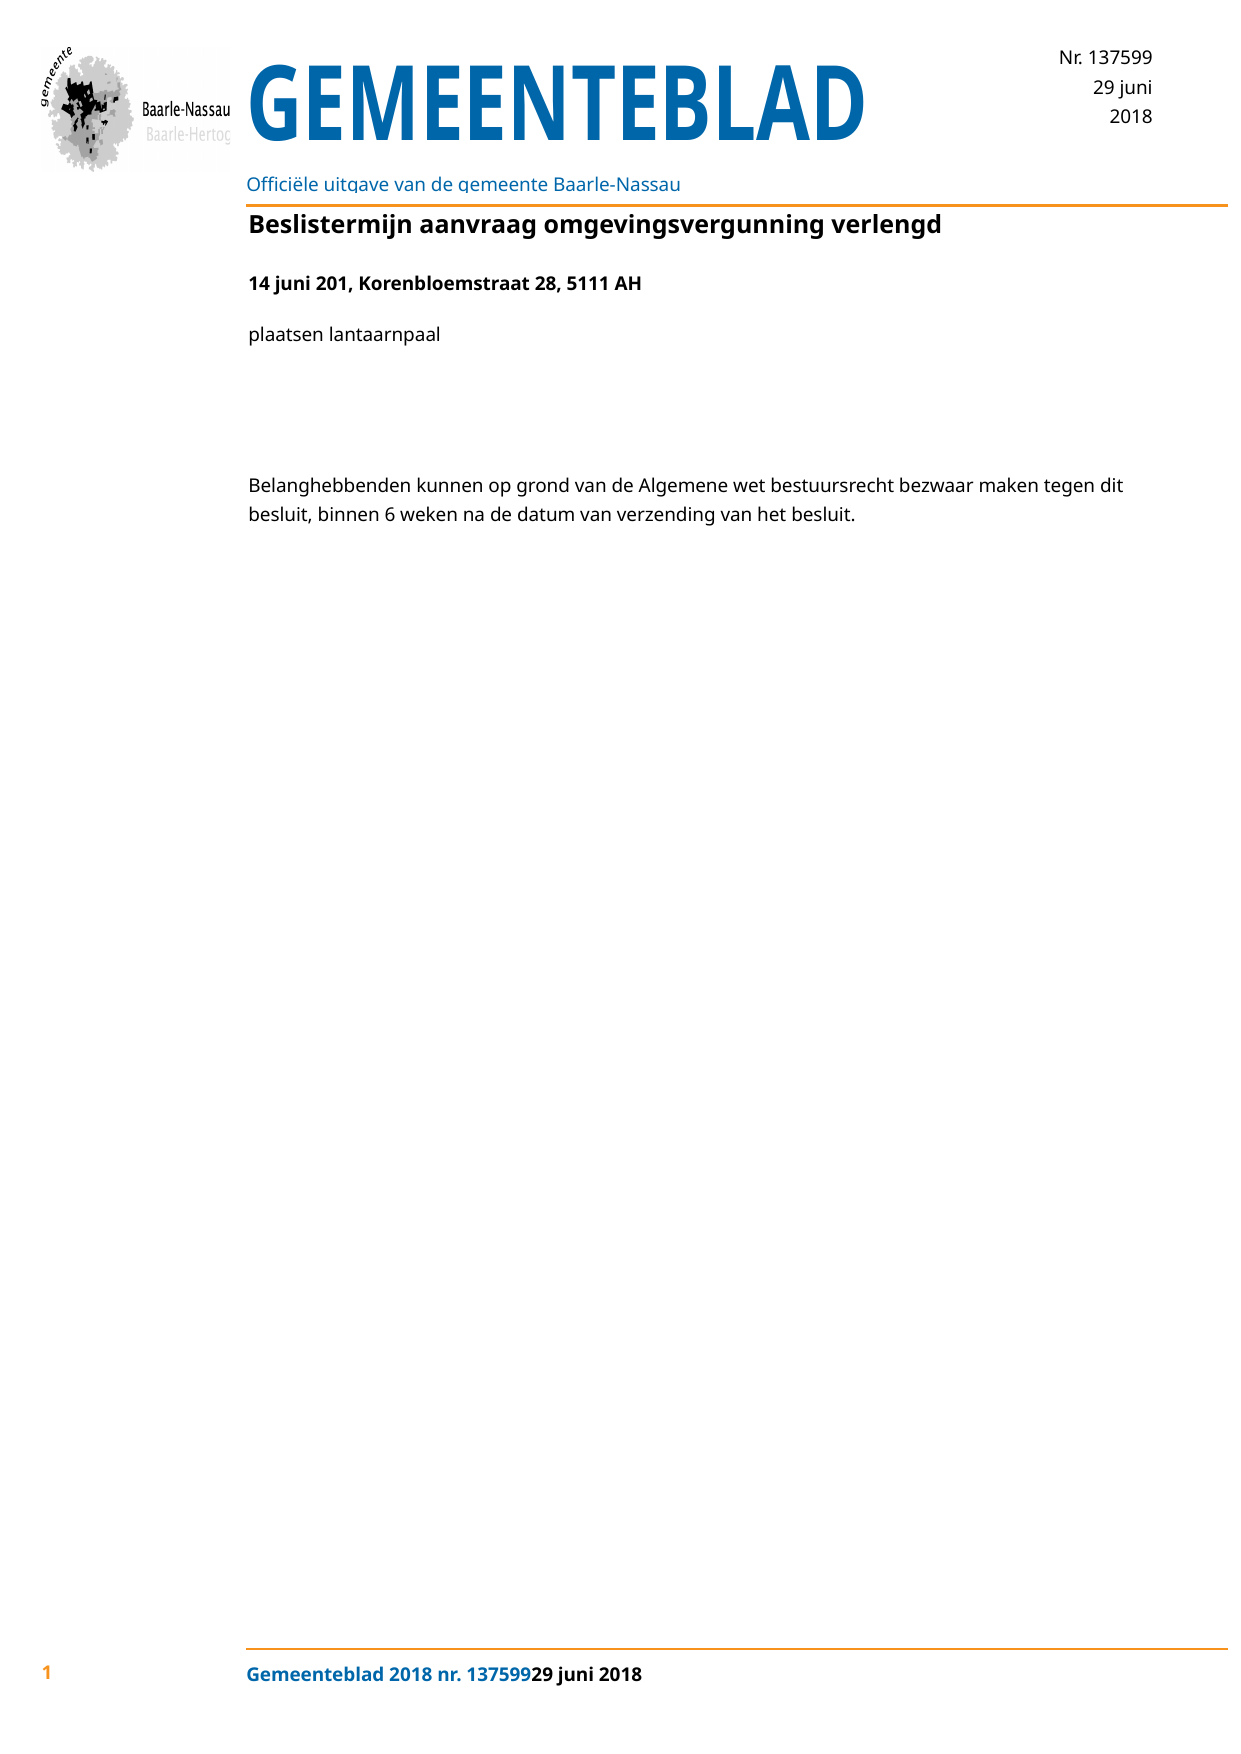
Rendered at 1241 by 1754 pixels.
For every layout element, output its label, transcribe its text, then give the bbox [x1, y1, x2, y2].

text plaatsen lantaarnpaal [248, 321, 1152, 346]
text Beslistermijn aanvraag omgevingsvergunning verlengd [248, 207, 1152, 241]
text 14 juni 201, Korenbloemstraat 28, 5111 AH [248, 270, 1152, 296]
text Belanghebbenden kunnen op grond van de Algemene wet bestuursrecht bezwaar maken tegen dit besluit, binnen 6 weken na de datum van verzending van het besluit. [248, 472, 1152, 527]
picture [41, 47, 231, 172]
